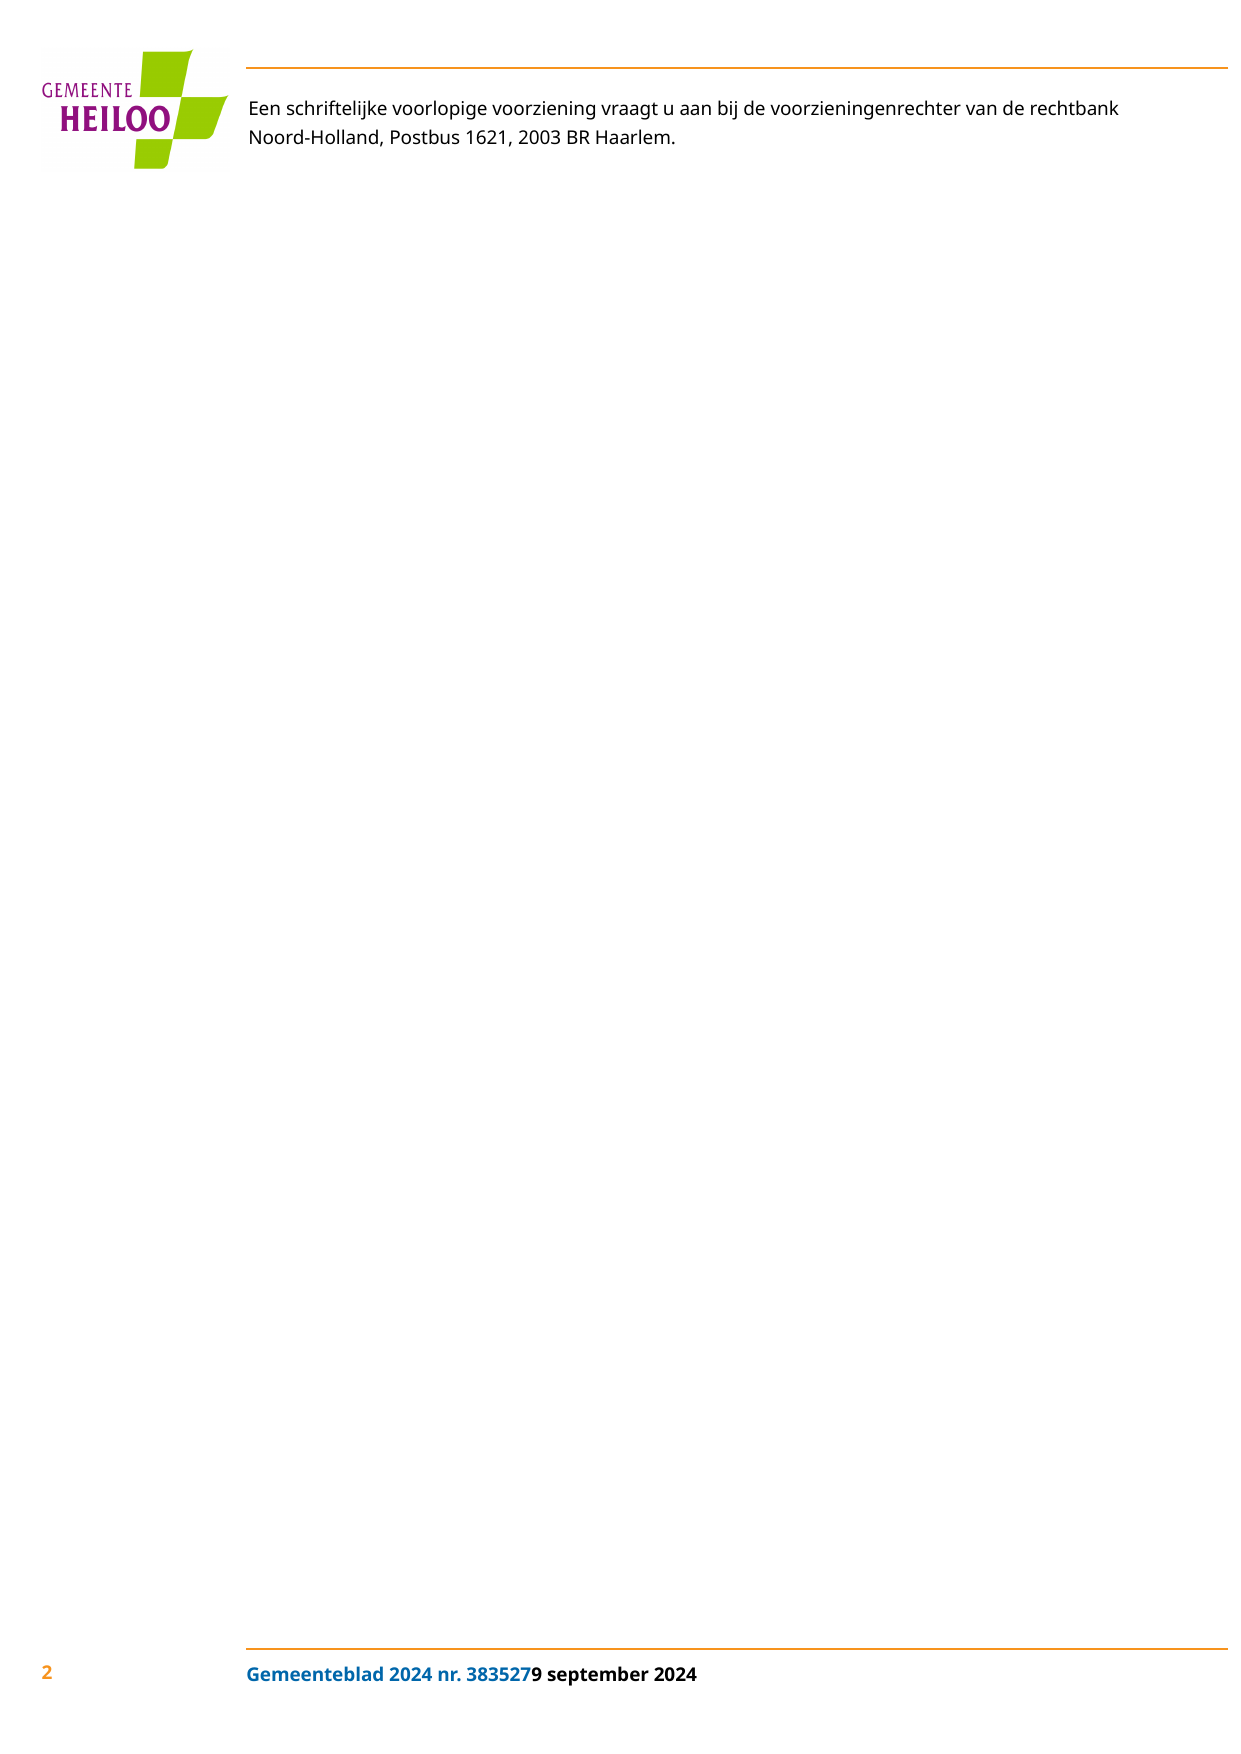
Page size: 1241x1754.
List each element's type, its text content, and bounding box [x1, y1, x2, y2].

picture [41, 47, 231, 172]
text Een schriftelijke voorlopige voorziening vraagt u aan bij de voorzieningenrechter van de rechtbank Noord-Holland, Postbus 1621, 2003 BR Haarlem. [248, 95, 1152, 150]
